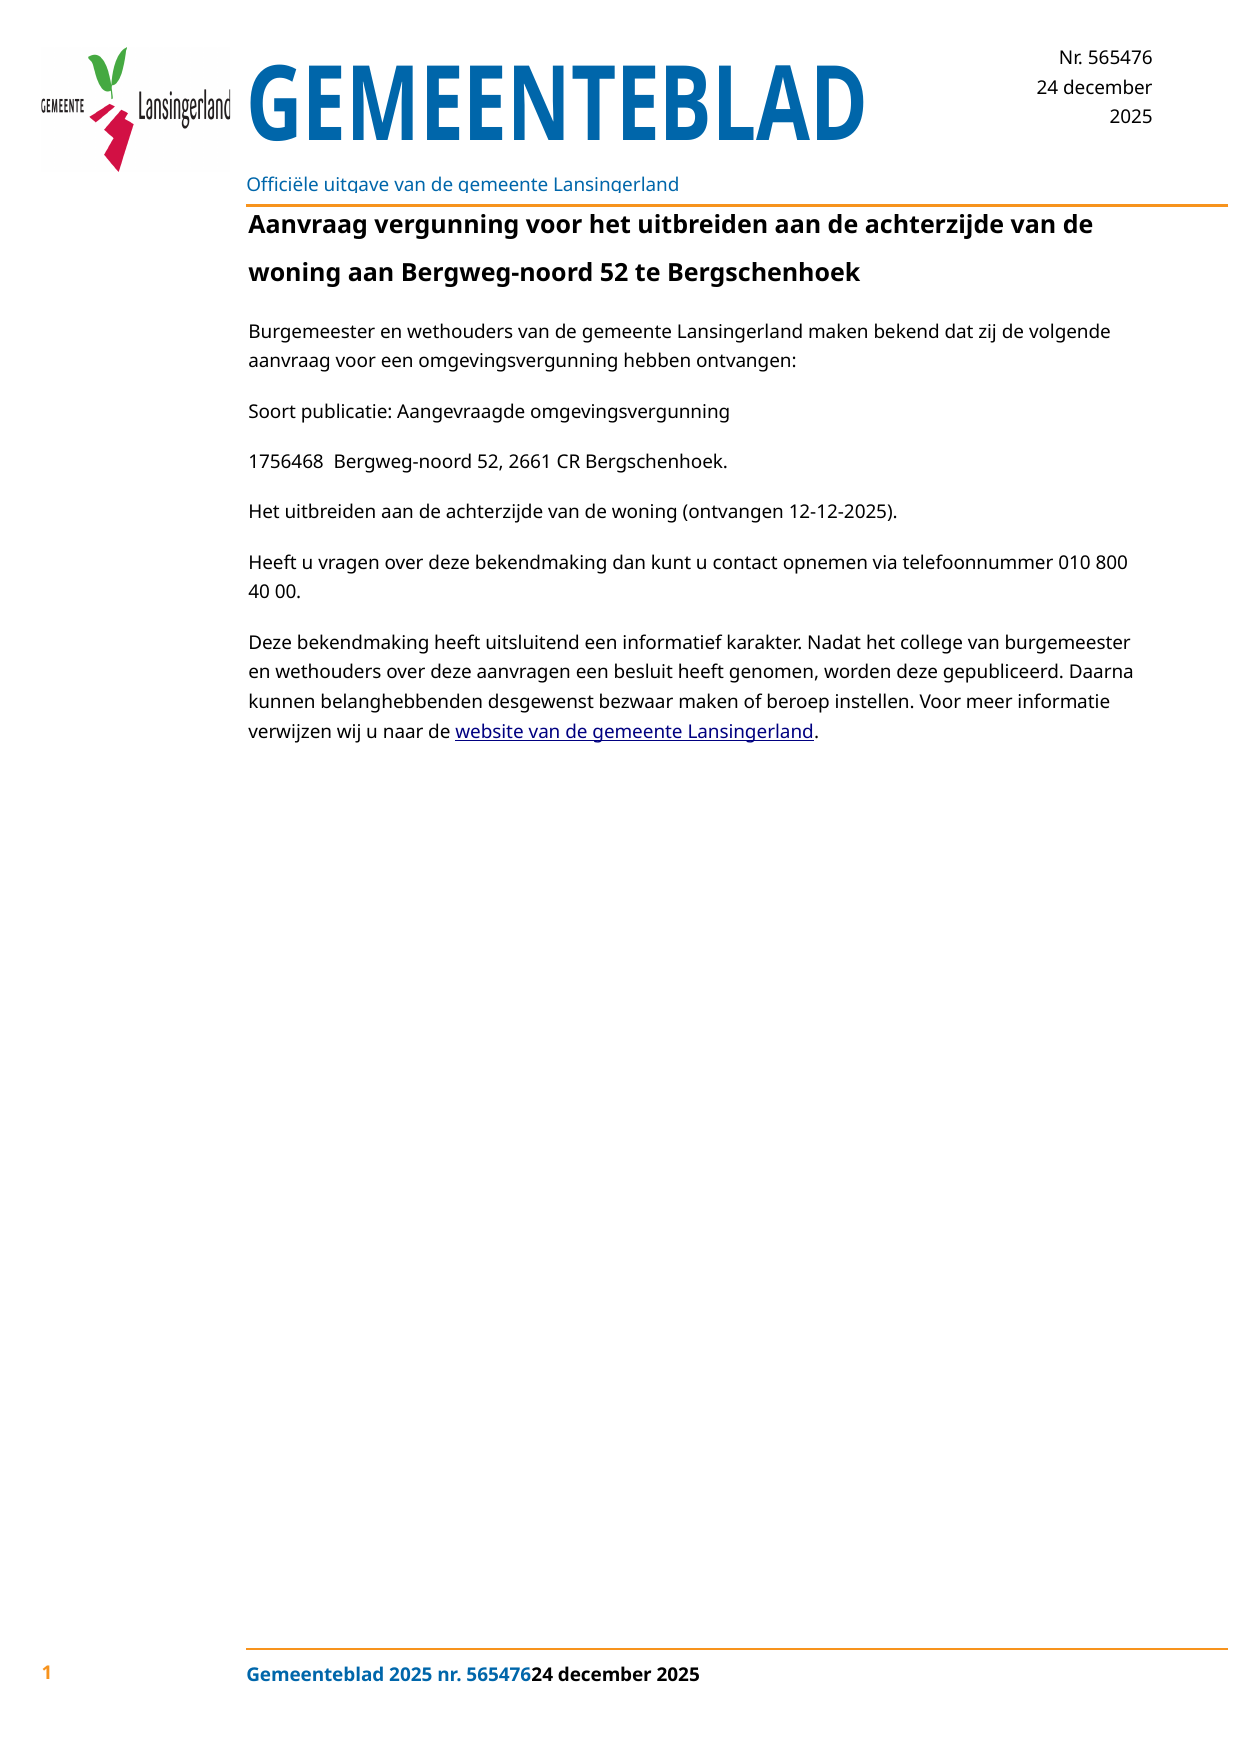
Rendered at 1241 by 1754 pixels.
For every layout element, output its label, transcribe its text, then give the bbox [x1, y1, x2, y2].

text 1756468 Bergweg-noord 52, 2661 CR Bergschenhoek. [248, 448, 1152, 474]
text Aanvraag vergunning voor het uitbreiden aan de achterzijde van de woning aan Bergweg-noord 52 te Bergschenhoek [248, 207, 1152, 288]
text Heeft u vragen over deze bekendmaking dan kunt u contact opnemen via telefoonnummer 010 800 40 00. [248, 549, 1152, 604]
text Burgemeester en wethouders van de gemeente Lansingerland maken bekend dat zij de volgende aanvraag voor een omgevingsvergunning hebben ontvangen: [248, 318, 1152, 373]
text Deze bekendmaking heeft uitsluitend een informatief karakter. Nadat het college van burgemeester en wethouders over deze aanvragen een besluit heeft genomen, worden deze gepubliceerd. Daarna kunnen belanghebbenden desgewenst bezwaar maken of beroep instellen. Voor meer informatie verwijzen wij u naar de website van de gemeente Lansingerland. [248, 629, 1152, 744]
picture [41, 47, 231, 172]
text Het uitbreiden aan de achterzijde van de woning (ontvangen 12-12-2025). [248, 499, 1152, 524]
text Soort publicatie: Aangevraagde omgevingsvergunning [248, 398, 1152, 424]
